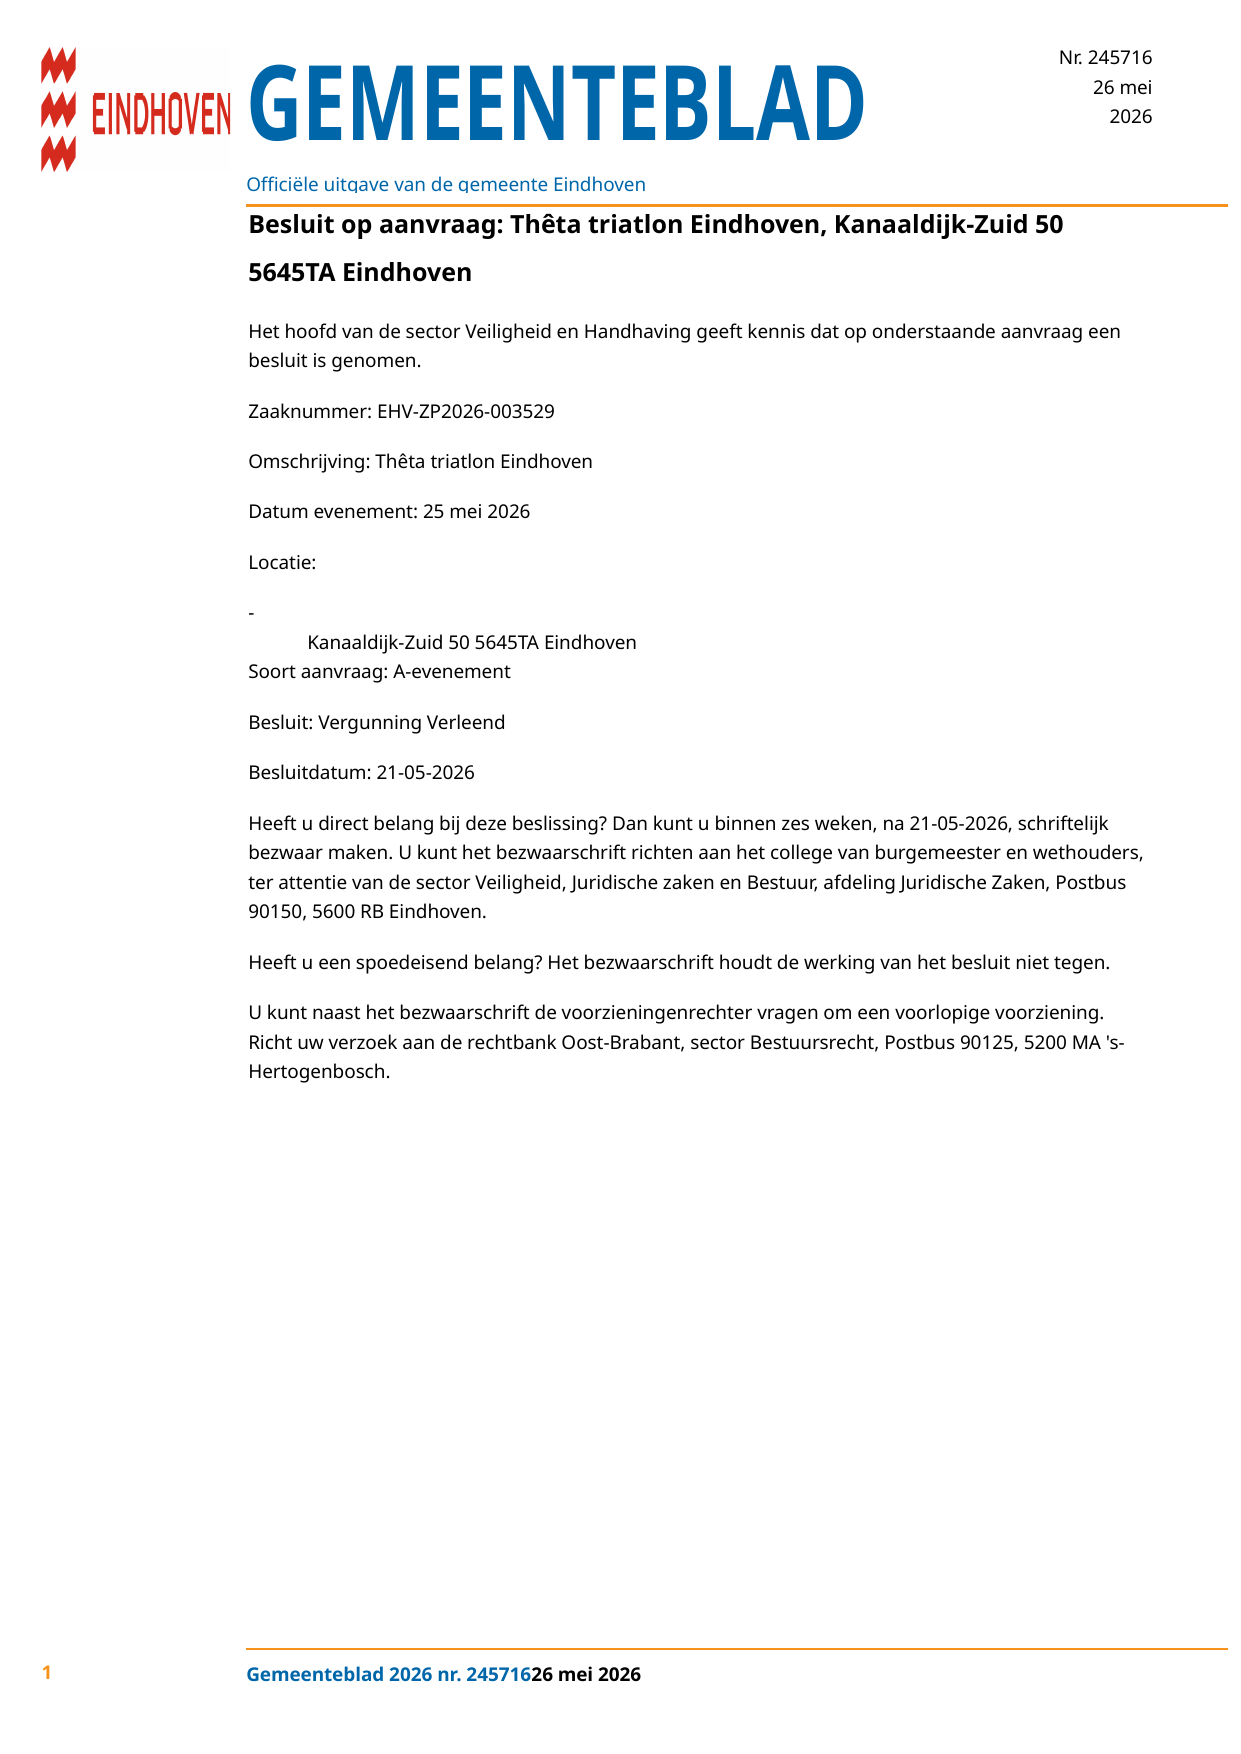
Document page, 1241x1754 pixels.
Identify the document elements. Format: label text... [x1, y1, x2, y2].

text Locatie: [248, 549, 1152, 575]
list Kanaaldijk-Zuid 50 5645TA Eindhoven [248, 629, 1152, 655]
picture [41, 47, 231, 172]
text Besluit op aanvraag: Thêta triatlon Eindhoven, Kanaaldijk-Zuid 50 5645TA Eindhoven [248, 207, 1152, 288]
text Besluit: Vergunning Verleend [248, 709, 1152, 735]
text Heeft u een spoedeisend belang? Het bezwaarschrift houdt de werking van het besluit niet tegen. [248, 949, 1152, 975]
text Zaaknummer: EHV-ZP2026-003529 [248, 398, 1152, 424]
text U kunt naast het bezwaarschrift de voorzieningenrechter vragen om een voorlopige voorziening. Richt uw verzoek aan de rechtbank Oost-Brabant, sector Bestuursrecht, Postbus 90125, 5200 MA 's-Hertogenbosch. [248, 999, 1152, 1084]
text Datum evenement: 25 mei 2026 [248, 499, 1152, 524]
text Omschrijving: Thêta triatlon Eindhoven [248, 448, 1152, 474]
text Heeft u direct belang bij deze beslissing? Dan kunt u binnen zes weken, na 21-05-2026, schriftelijk bezwaar maken. U kunt het bezwaarschrift richten aan het college van burgemeester en wethouders, ter attentie van de sector Veiligheid, Juridische zaken en Bestuur, afdeling Juridische Zaken, Postbus 90150, 5600 RB Eindhoven. [248, 810, 1152, 924]
text Soort aanvraag: A-evenement [248, 659, 1152, 684]
text Besluitdatum: 21-05-2026 [248, 759, 1152, 785]
text Het hoofd van de sector Veiligheid en Handhaving geeft kennis dat op onderstaande aanvraag een besluit is genomen. [248, 318, 1152, 373]
